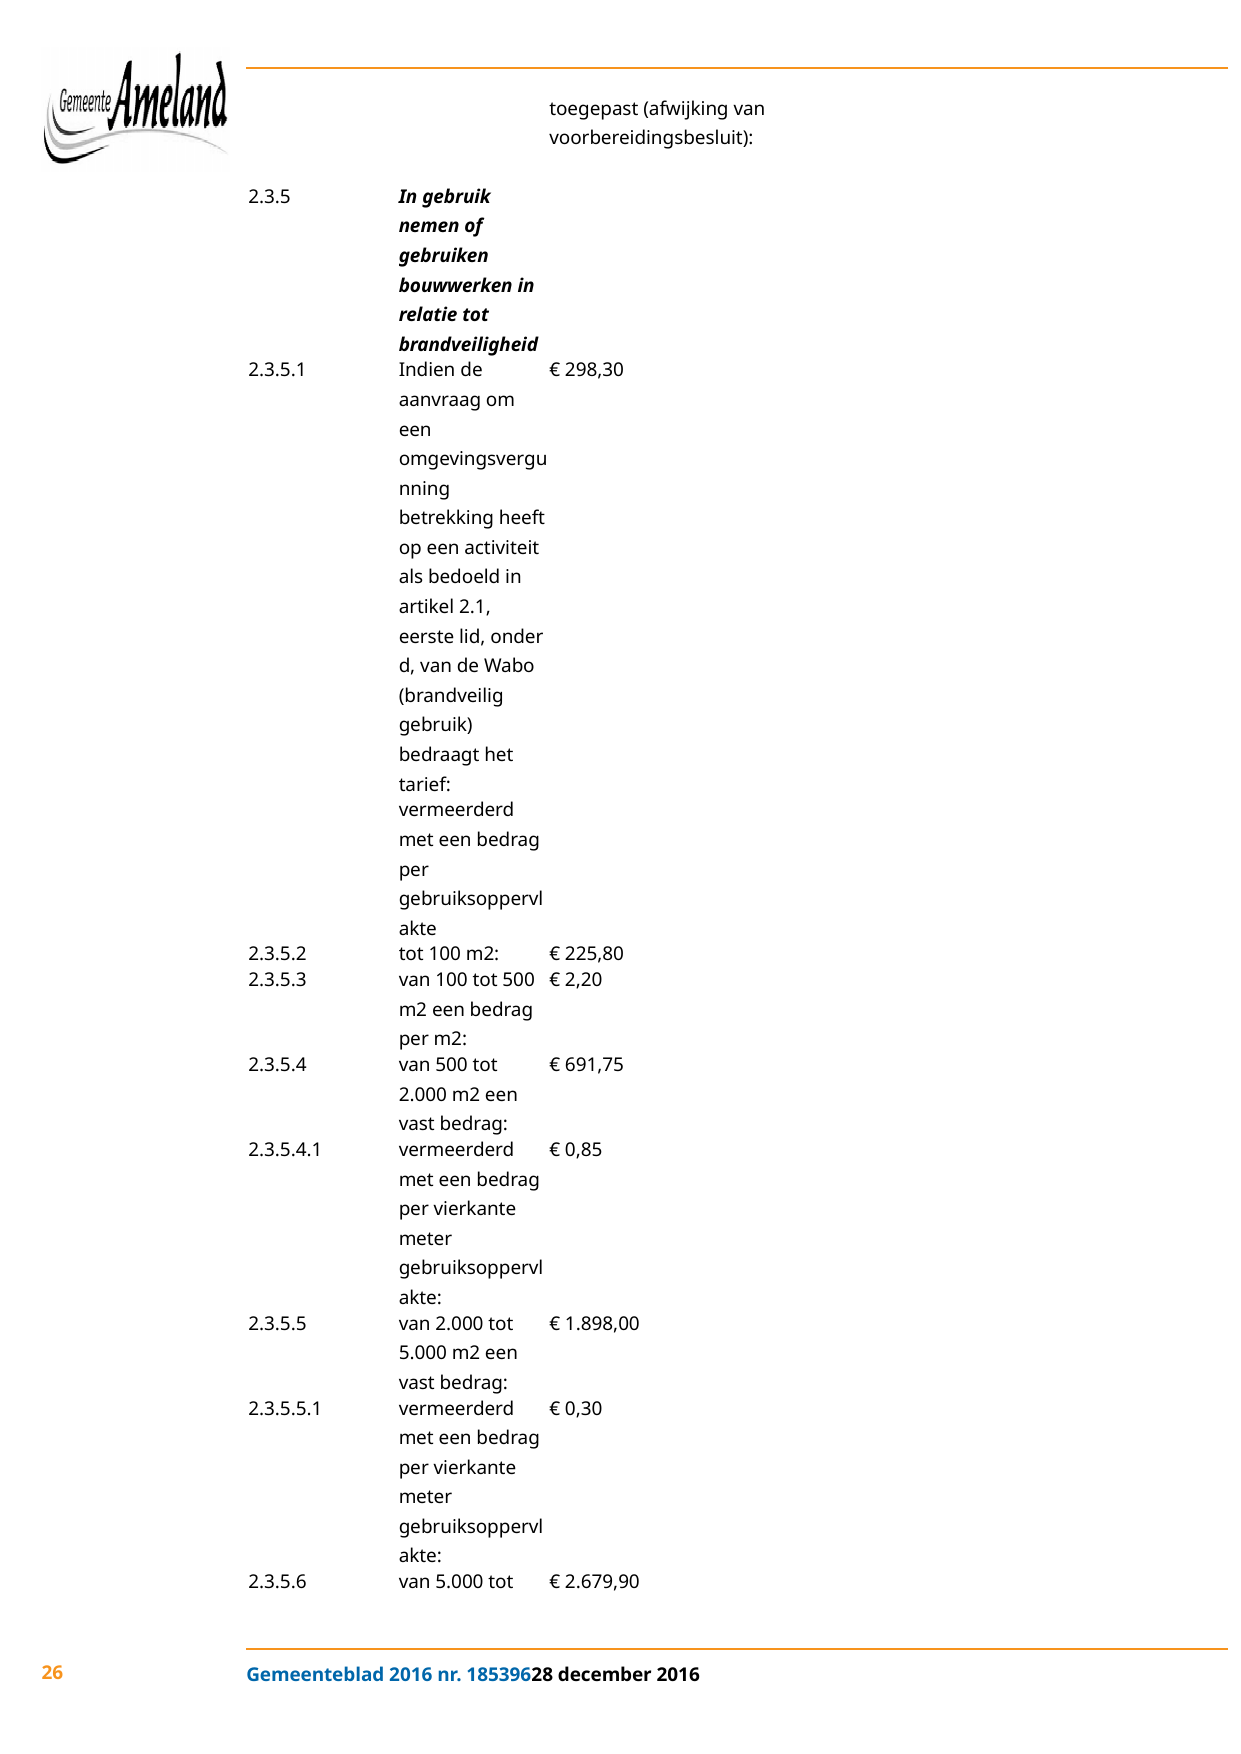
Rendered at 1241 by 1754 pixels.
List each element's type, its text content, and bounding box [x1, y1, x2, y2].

table_cell € 225,80 [549, 941, 700, 966]
table_header In gebruik nemen of gebruiken bouwwerken in relatie tot brandveiligheid [399, 183, 549, 357]
table_cell Indien de aanvraag om een omgevingsvergunning betrekking heeft op een activiteit als bedoeld in artikel 2.1, eerste lid, onder d, van de Wabo (brandveilig gebruik) bedraagt het tarief: [399, 357, 549, 797]
table_cell van 100 tot 500 m2 een bedrag per m2: [399, 966, 549, 1051]
table_cell € 0,30 [549, 1395, 700, 1568]
table_cell 2.3.5.1 [248, 357, 398, 797]
table_cell vermeerderd met een bedrag per vierkante meter gebruiksoppervlakte: [399, 1136, 549, 1310]
table_cell € 298,30 [549, 357, 700, 797]
table_header [549, 183, 700, 357]
table_cell € 0,85 [549, 1136, 700, 1310]
table_cell toegepast (afwijking van voorbereidingsbesluit): [549, 95, 850, 150]
table_cell [248, 95, 549, 150]
table_cell [850, 95, 1152, 150]
table_cell 2.3.5.3 [248, 966, 398, 1051]
table_cell € 2.679,90 [549, 1568, 700, 1594]
table_cell vermeerderd met een bedrag per vierkante meter gebruiksoppervlakte: [399, 1395, 549, 1568]
table_cell tot 100 m2: [399, 941, 549, 966]
table_cell 2.3.5.5.1 [248, 1395, 398, 1568]
table_cell 2.3.5.5 [248, 1310, 398, 1395]
table_cell [549, 797, 700, 941]
table_cell 2.3.5.6 [248, 1568, 398, 1594]
table_cell € 691,75 [549, 1051, 700, 1136]
table_cell van 5.000 tot [399, 1568, 549, 1594]
table_cell van 2.000 tot 5.000 m2 een vast bedrag: [399, 1310, 549, 1395]
table_cell 2.3.5.2 [248, 941, 398, 966]
table_cell € 2,20 [549, 966, 700, 1051]
table_cell 2.3.5.4 [248, 1051, 398, 1136]
table_header 2.3.5 [248, 183, 398, 357]
table_cell vermeerderd met een bedrag per gebruiksoppervlakte [399, 797, 549, 941]
table_cell 2.3.5.4.1 [248, 1136, 398, 1310]
table_cell € 1.898,00 [549, 1310, 700, 1395]
table_cell [248, 797, 398, 941]
table_cell van 500 tot 2.000 m2 een vast bedrag: [399, 1051, 549, 1136]
picture [41, 47, 231, 172]
